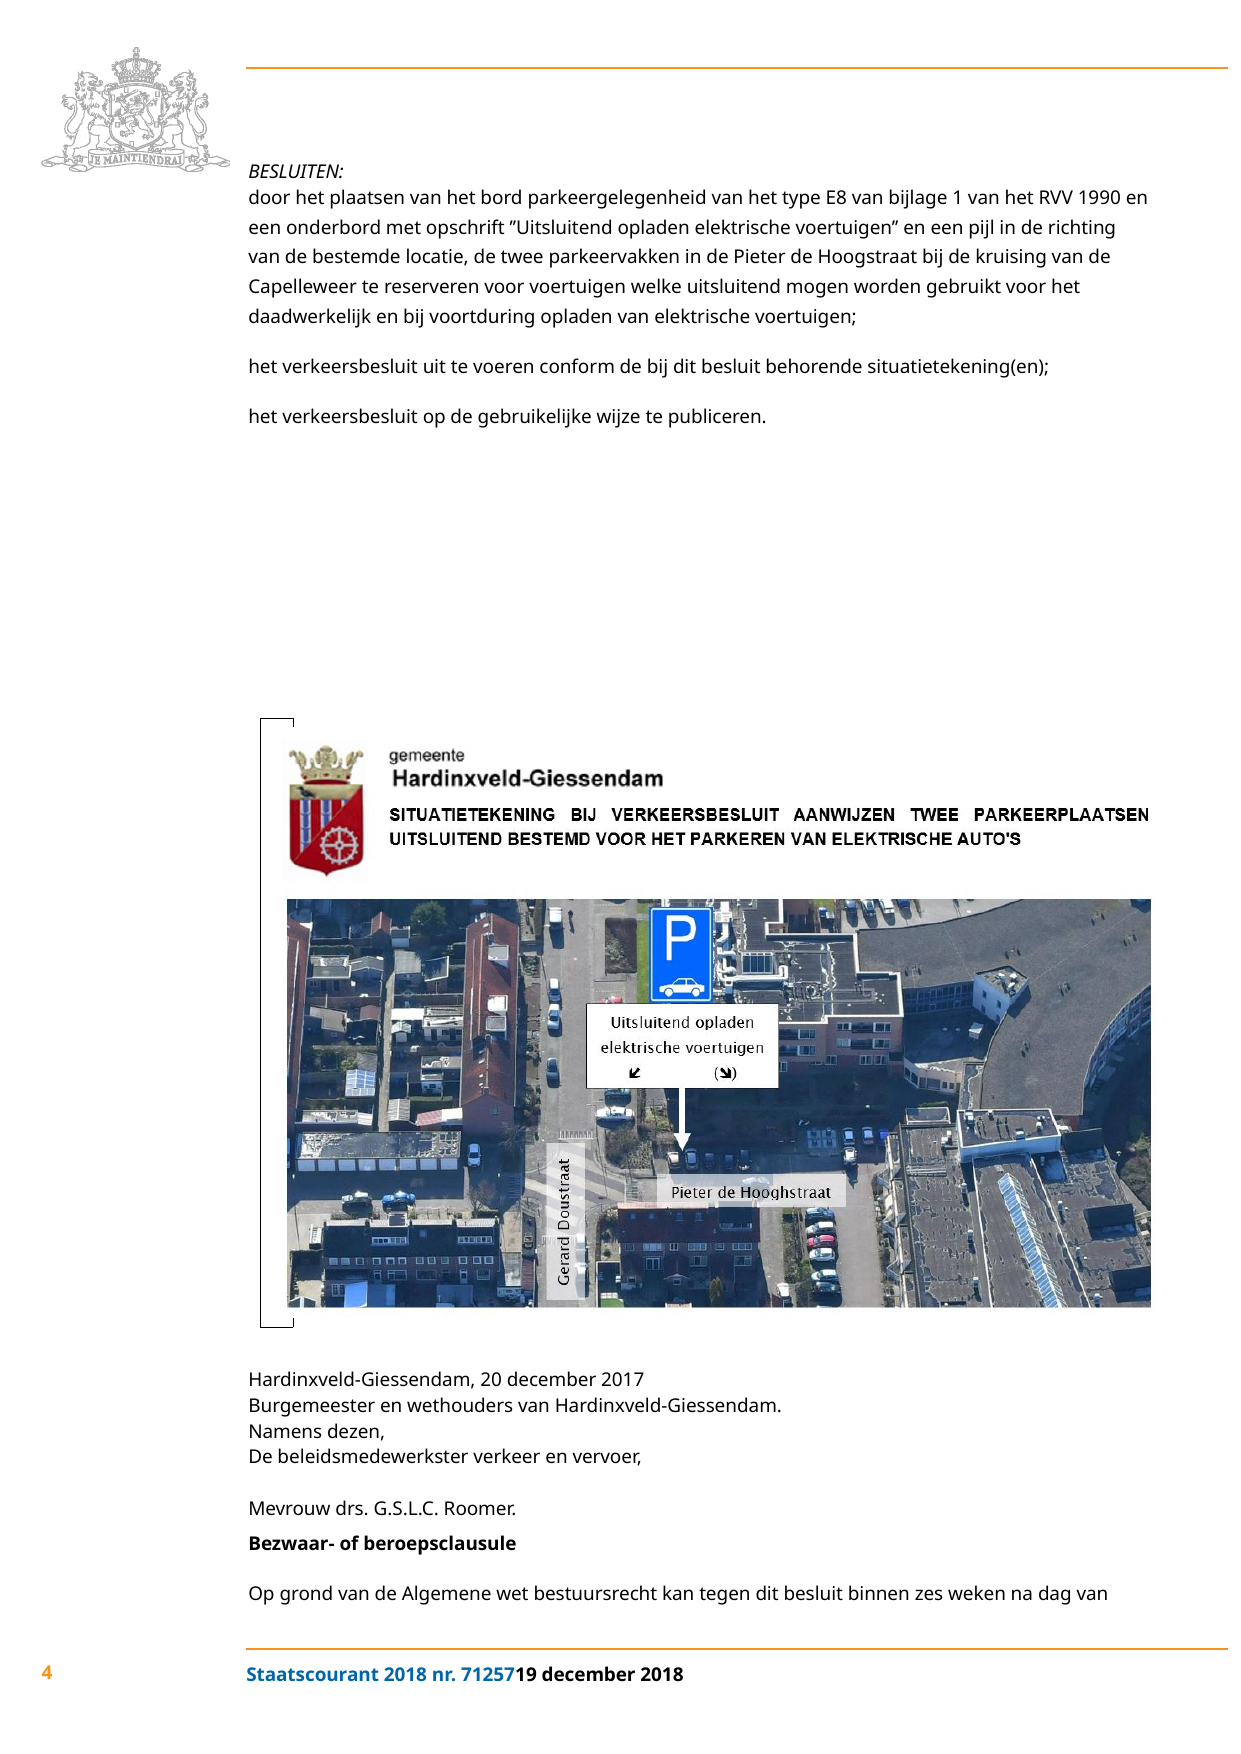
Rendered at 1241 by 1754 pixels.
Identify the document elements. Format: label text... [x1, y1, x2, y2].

text Mevrouw drs. G.S.L.C. Roomer. [248, 1495, 1152, 1521]
text door het plaatsen van het bord parkeergelegenheid van het type E8 van bijlage 1 van het RVV 1990 en een onderbord met opschrift ’’Uitsluitend opladen elektrische voertuigen’’ en een pijl in de richting van de bestemde locatie, de twee parkeervakken in de Pieter de Hoogstraat bij de kruising van de Capelleweer te reserveren voor voertuigen welke uitsluitend mogen worden gebruikt voor het daadwerkelijk en bij voortduring opladen van elektrische voertuigen; [248, 184, 1152, 328]
text Op grond van de Algemene wet bestuursrecht kan tegen dit besluit binnen zes weken na dag van [248, 1585, 1152, 1604]
text Hardinxveld-Giessendam, 20 december 2017 [248, 1367, 1152, 1392]
text het verkeersbesluit op de gebruikelijke wijze te publiceren. [248, 404, 1152, 429]
text Namens dezen, [248, 1418, 1152, 1444]
picture [268, 727, 1173, 1318]
picture [41, 47, 231, 172]
text Burgemeester en wethouders van Hardinxveld-Giessendam. [248, 1392, 1152, 1418]
text BESLUITEN: [248, 159, 1152, 184]
text Bezwaar- of beroepsclausule [248, 1534, 1152, 1554]
text De beleidsmedewerkster verkeer en vervoer, [248, 1444, 1152, 1469]
text het verkeersbesluit uit te voeren conform de bij dit besluit behorende situatietekening(en); [248, 353, 1152, 379]
